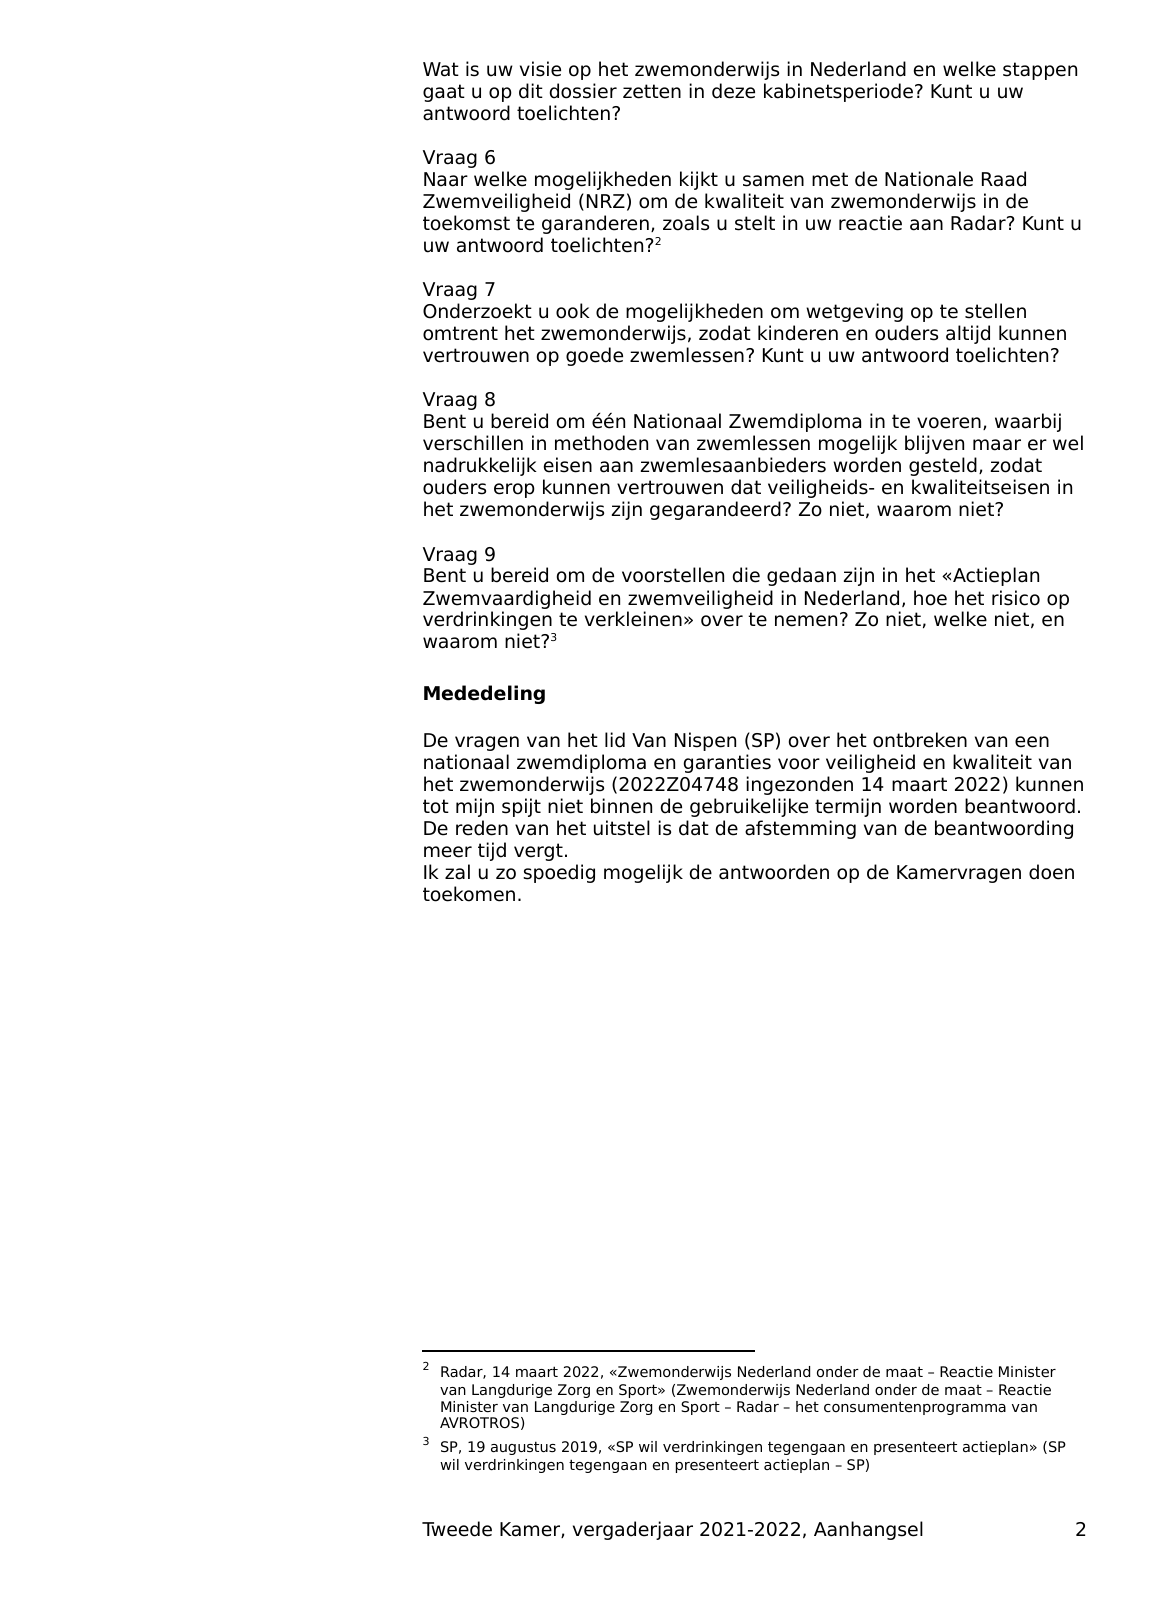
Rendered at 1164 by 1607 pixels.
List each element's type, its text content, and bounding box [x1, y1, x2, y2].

text Ik zal u zo spoedig mogelijk de antwoorden op de Kamervragen doen toekomen. [422, 862, 1087, 906]
text De vragen van het lid Van Nispen (SP) over het ontbreken van een nationaal zwemdiploma en garanties voor veiligheid en kwaliteit van het zwemonderwijs (2022Z04748 ingezonden 14 maart 2022) kunnen tot mijn spijt niet binnen de gebruikelijke termijn worden beantwoord. [422, 730, 1087, 818]
text Vraag 7 [422, 279, 1087, 301]
text Radar, 14 maart 2022, «Zwemonderwijs Nederland onder de maat – Reactie Minister van Langdurige Zorg en Sport» (Zwemonderwijs Nederland onder de maat – Reactie Minister van Langdurige Zorg en Sport – Radar – het consumentenprogramma van AVROTROS) [422, 1360, 1087, 1432]
text Vraag 6 [422, 147, 1087, 169]
text Bent u bereid om één Nationaal Zwemdiploma in te voeren, waarbij verschillen in methoden van zwemlessen mogelijk blijven maar er wel nadrukkelijk eisen aan zwemlesaanbieders worden gesteld, zodat ouders erop kunnen vertrouwen dat veiligheids- en kwaliteitseisen in het zwemonderwijs zijn gegarandeerd? Zo niet, waarom niet? [422, 411, 1087, 521]
text Vraag 9 [422, 543, 1087, 565]
text SP, 19 augustus 2019, «SP wil verdrinkingen tegengaan en presenteert actieplan» (SP wil verdrinkingen tegengaan en presenteert actieplan – SP) [422, 1435, 1087, 1474]
text Onderzoekt u ook de mogelijkheden om wetgeving op te stellen omtrent het zwemonderwijs, zodat kinderen en ouders altijd kunnen vertrouwen op goede zwemlessen? Kunt u uw antwoord toelichten? [422, 301, 1087, 367]
text Vraag 8 [422, 389, 1087, 411]
text Bent u bereid om de voorstellen die gedaan zijn in het «Actieplan Zwemvaardigheid en zwemveiligheid in Nederland, hoe het risico op verdrinkingen te verkleinen» over te nemen? Zo niet, welke niet, en waarom niet? [422, 565, 1087, 653]
text Wat is uw visie op het zwemonderwijs in Nederland en welke stappen gaat u op dit dossier zetten in deze kabinetsperiode? Kunt u uw antwoord toelichten? [422, 59, 1087, 125]
subtitle Mededeling [422, 683, 1087, 705]
text Naar welke mogelijkheden kijkt u samen met de Nationale Raad Zwemveiligheid (NRZ) om de kwaliteit van zwemonderwijs in de toekomst te garanderen, zoals u stelt in uw reactie aan Radar? Kunt u uw antwoord toelichten? [422, 169, 1087, 257]
text De reden van het uitstel is dat de afstemming van de beantwoording meer tijd vergt. [422, 818, 1087, 862]
